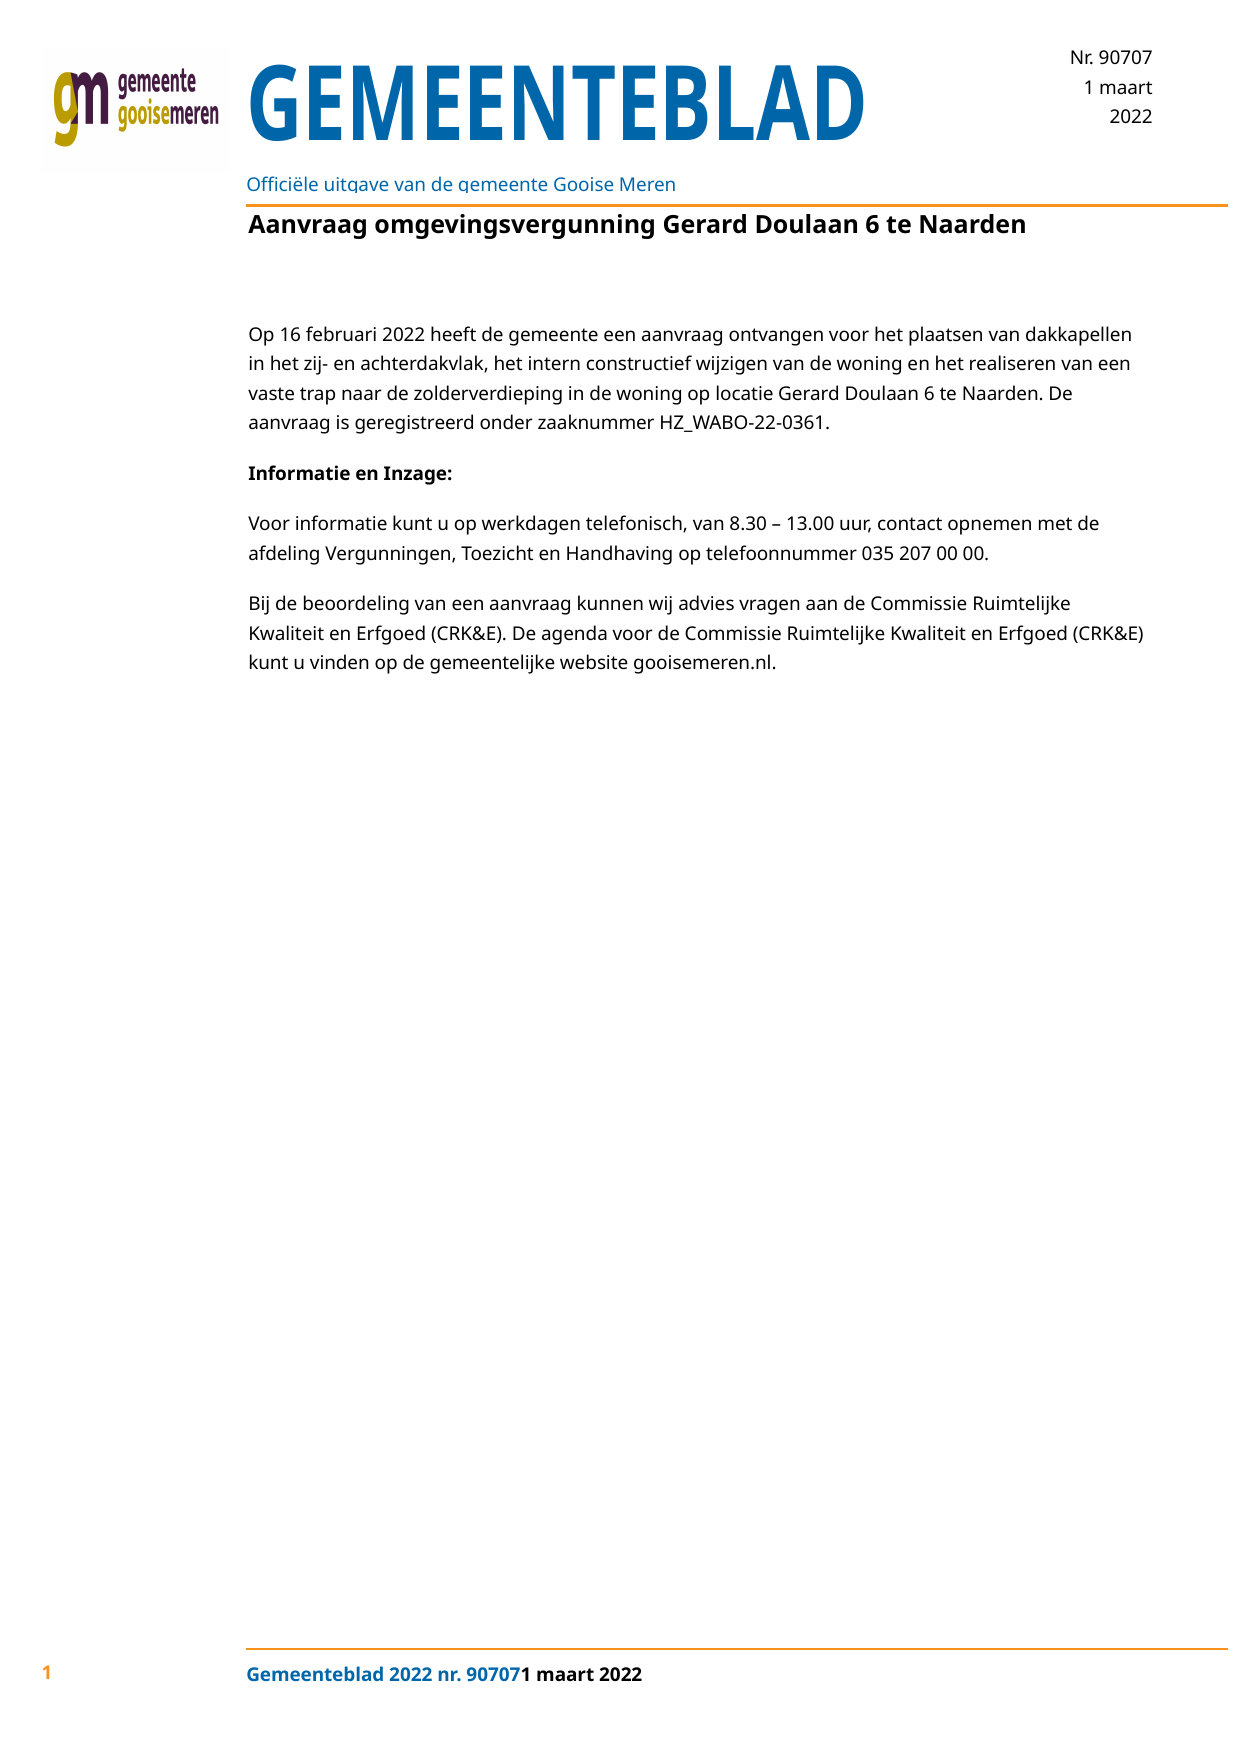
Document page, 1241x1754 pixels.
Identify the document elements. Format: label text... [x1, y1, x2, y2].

text Voor informatie kunt u op werkdagen telefonisch, van 8.30 – 13.00 uur, contact opnemen met de afdeling Vergunningen, Toezicht en Handhaving op telefoonnummer 035 207 00 00. [248, 510, 1152, 566]
text Op 16 februari 2022 heeft de gemeente een aanvraag ontvangen voor het plaatsen van dakkapellen in het zij- en achterdakvlak, het intern constructief wijzigen van de woning en het realiseren van een vaste trap naar de zolderverdieping in de woning op locatie Gerard Doulaan 6 te Naarden. De aanvraag is geregistreerd onder zaaknummer HZ_WABO-22-0361. [248, 321, 1152, 435]
text Bij de beoordeling van een aanvraag kunnen wij advies vragen aan de Commissie Ruimtelijke Kwaliteit en Erfgoed (CRK&E). De agenda voor de Commissie Ruimtelijke Kwaliteit en Erfgoed (CRK&E) kunt u vinden op de gemeentelijke website gooisemeren.nl. [248, 590, 1152, 675]
text Informatie en Inzage: [248, 460, 1152, 486]
text Aanvraag omgevingsvergunning Gerard Doulaan 6 te Naarden [248, 207, 1152, 241]
picture [41, 47, 231, 172]
